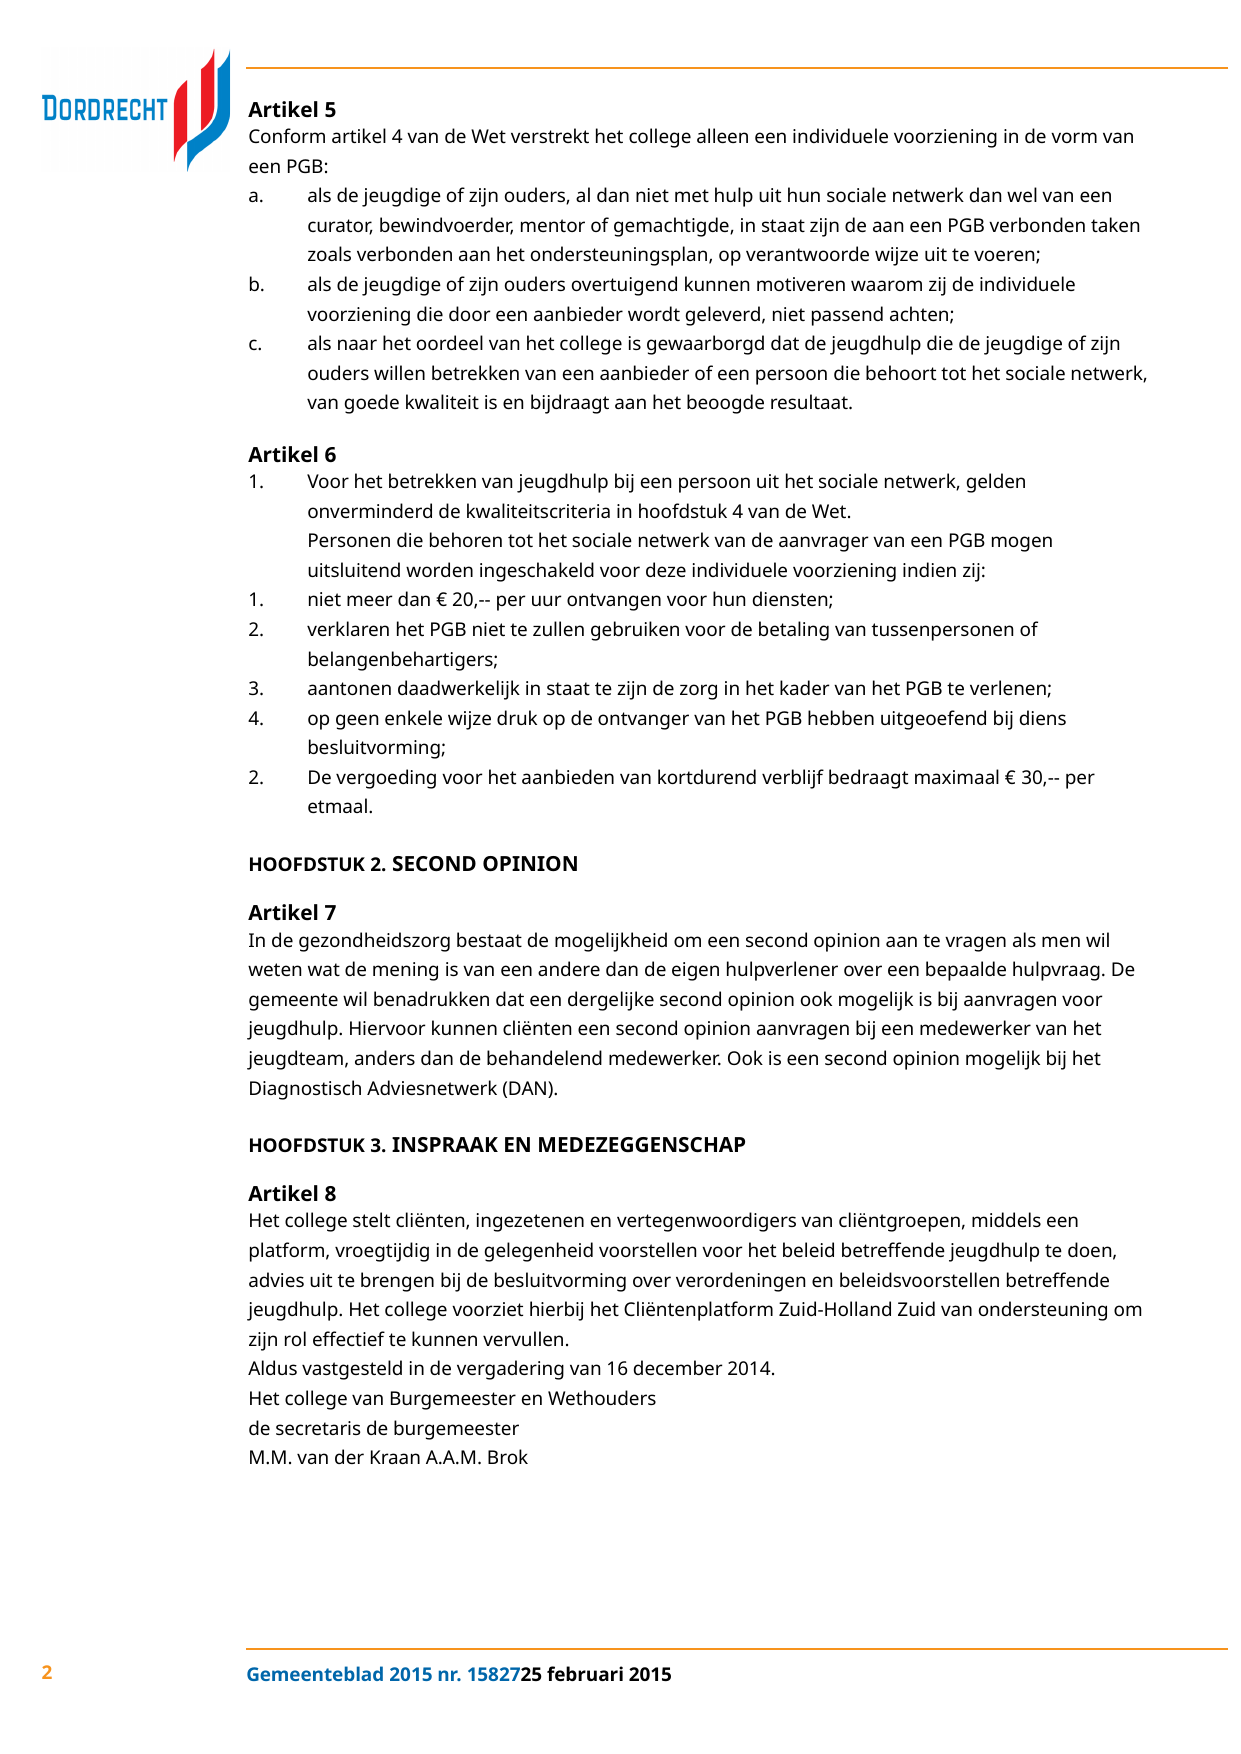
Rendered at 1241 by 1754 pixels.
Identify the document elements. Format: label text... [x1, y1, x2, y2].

text Artikel 8 [248, 1179, 1152, 1208]
picture [41, 47, 231, 172]
text Artikel 7 [248, 898, 1152, 927]
list op geen enkele wijze druk op de ontvanger van het PGB hebben uitgeoefend bij diens besluitvorming; [248, 705, 1152, 760]
list aantonen daadwerkelijk in staat te zijn de zorg in het kader van het PGB te verlenen; [248, 675, 1152, 701]
text M.M. van der Kraan A.A.M. Brok [248, 1444, 1152, 1470]
text HOOFDSTUK 2. SECOND OPINION [248, 849, 1152, 877]
text Artikel 5 [248, 95, 1152, 123]
text Het college stelt cliënten, ingezetenen en vertegenwoordigers van cliëntgroepen, middels een platform, vroegtijdig in de gelegenheid voorstellen voor het beleid betreffende jeugdhulp te doen, advies uit te brengen bij de besluitvorming over verordeningen en beleidsvoorstellen betreffende jeugdhulp. Het college voorziet hierbij het Cliëntenplatform Zuid-Holland Zuid van ondersteuning om zijn rol effectief te kunnen vervullen. [248, 1208, 1152, 1352]
list verklaren het PGB niet te zullen gebruiken voor de betaling van tussenpersonen of belangenbehartigers; [248, 616, 1152, 672]
list als naar het oordeel van het college is gewaarborgd dat de jeugdhulp die de jeugdige of zijn ouders willen betrekken van een aanbieder of een persoon die behoort tot het sociale netwerk, van goede kwaliteit is en bijdraagt aan het beoogde resultaat. [248, 330, 1152, 415]
list Voor het betrekken van jeugdhulp bij een persoon uit het sociale netwerk, gelden onverminderd de kwaliteitscriteria in hoofdstuk 4 van de Wet. [248, 468, 1152, 524]
list De vergoeding voor het aanbieden van kortdurend verblijf bedraagt maximaal € 30,-- per etmaal. [248, 764, 1152, 819]
text Artikel 6 [248, 440, 1152, 468]
text Het college van Burgemeester en Wethouders [248, 1385, 1152, 1411]
text In de gezondheidszorg bestaat de mogelijkheid om een second opinion aan te vragen als men wil weten wat de mening is van een andere dan de eigen hulpverlener over een bepaalde hulpvraag. De gemeente wil benadrukken dat een dergelijke second opinion ook mogelijk is bij aanvragen voor jeugdhulp. Hiervoor kunnen cliënten een second opinion aanvragen bij een medewerker van het jeugdteam, anders dan de behandelend medewerker. Ook is een second opinion mogelijk bij het Diagnostisch Adviesnetwerk (DAN). [248, 927, 1152, 1100]
list als de jeugdige of zijn ouders overtuigend kunnen motiveren waarom zij de individuele voorziening die door een aanbieder wordt geleverd, niet passend achten; [248, 271, 1152, 326]
list Personen die behoren tot het sociale netwerk van de aanvrager van een PGB mogen uitsluitend worden ingeschakeld voor deze individuele voorziening indien zij: [248, 527, 1152, 583]
text Conform artikel 4 van de Wet verstrekt het college alleen een individuele voorziening in de vorm van een PGB: [248, 123, 1152, 178]
text HOOFDSTUK 3. INSPRAAK EN MEDEZEGGENSCHAP [248, 1130, 1152, 1158]
list als de jeugdige of zijn ouders, al dan niet met hulp uit hun sociale netwerk dan wel van een curator, bewindvoerder, mentor of gemachtigde, in staat zijn de aan een PGB verbonden taken zoals verbonden aan het ondersteuningsplan, op verantwoorde wijze uit te voeren; [248, 182, 1152, 267]
text de secretaris de burgemeester [248, 1415, 1152, 1441]
list niet meer dan € 20,-- per uur ontvangen voor hun diensten; [248, 587, 1152, 612]
text Aldus vastgesteld in de vergadering van 16 december 2014. [248, 1356, 1152, 1381]
